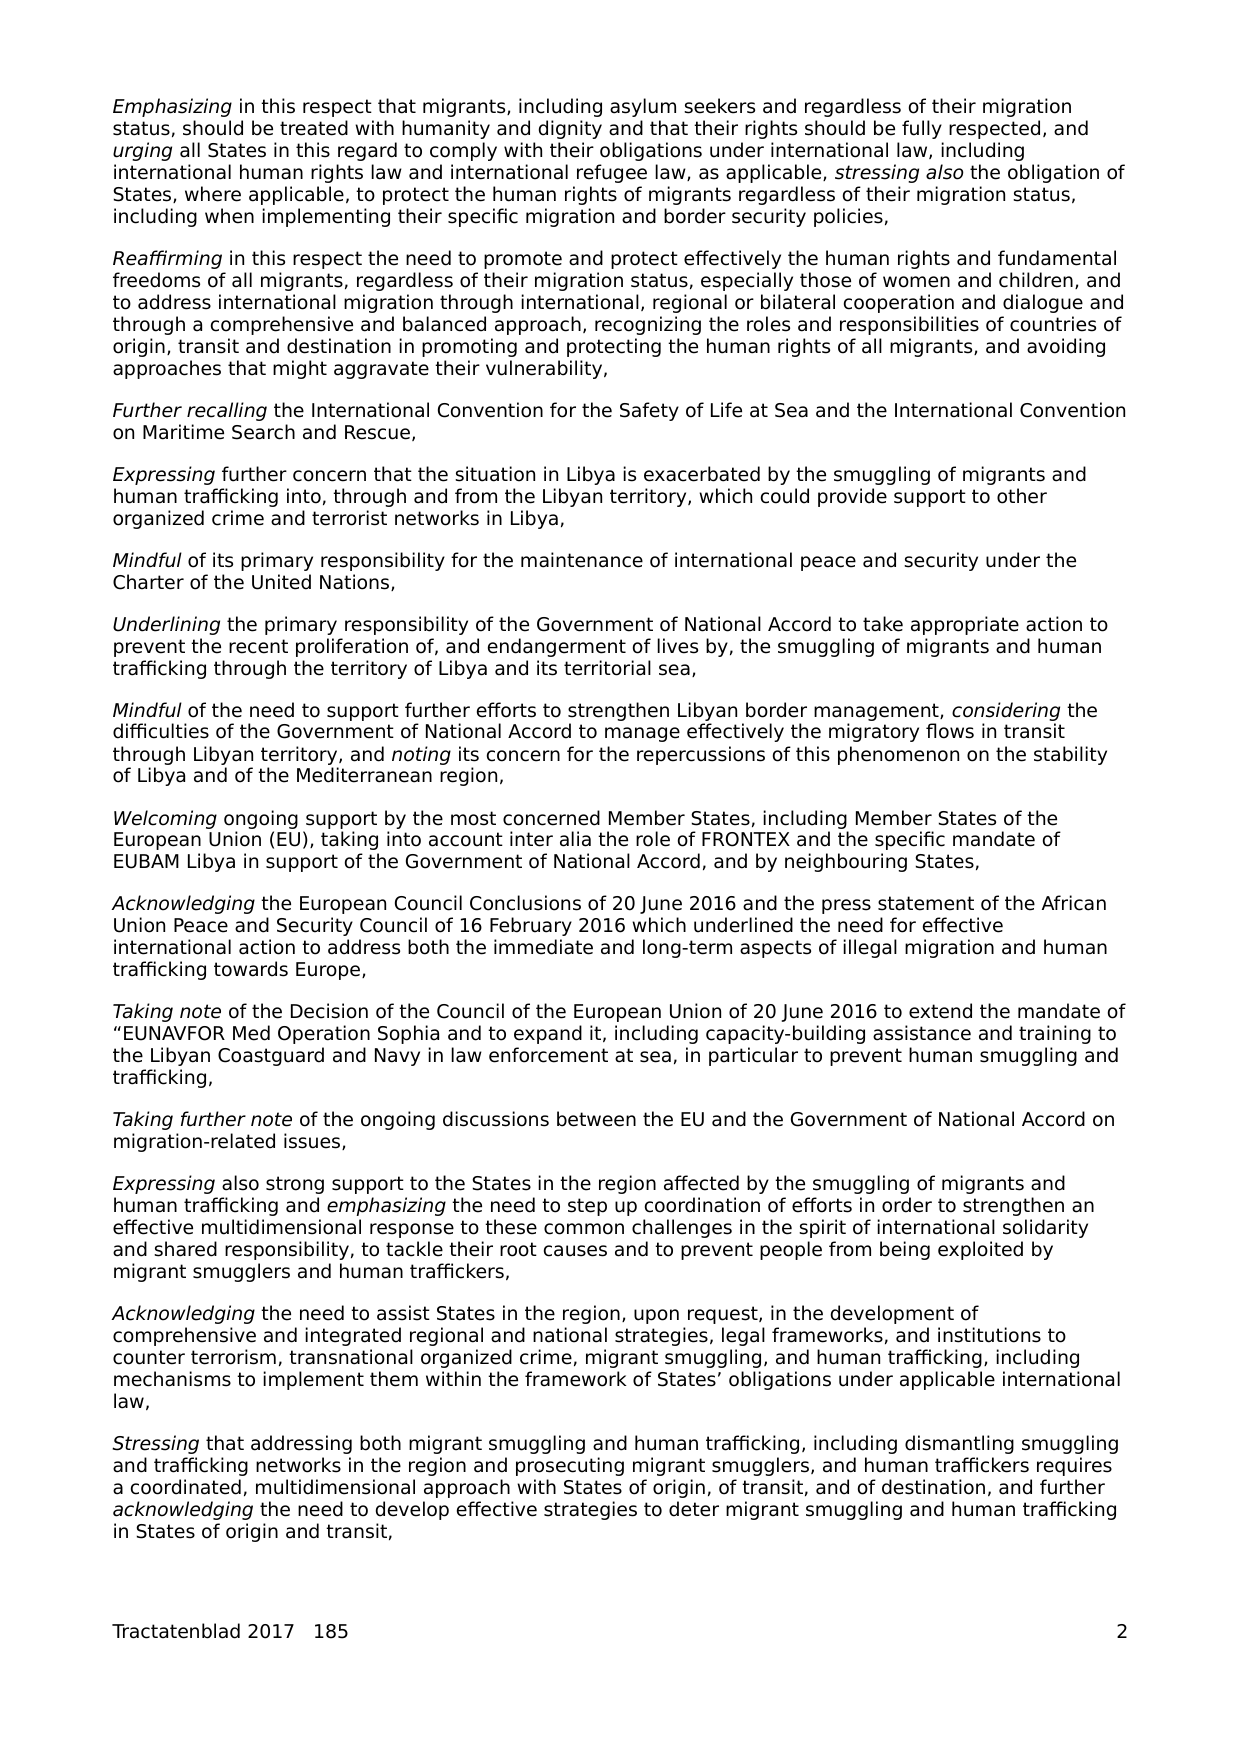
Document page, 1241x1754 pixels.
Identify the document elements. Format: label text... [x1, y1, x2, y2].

text Welcoming ongoing support by the most concerned Member States, including Member States of the European Union (EU), taking into account inter alia the role of FRONTEX and the specific mandate of EUBAM Libya in support of the Government of National Accord, and by neighbouring States, [112, 807, 1128, 873]
text Mindful of the need to support further efforts to strengthen Libyan border management, considering the difficulties of the Government of National Accord to manage effectively the migratory flows in transit through Libyan territory, and noting its concern for the repercussions of this phenomenon on the stability of Libya and of the Mediterranean region, [112, 699, 1128, 787]
text Taking note of the Decision of the Council of the European Union of 20 June 2016 to extend the mandate of “EUNAVFOR Med Operation Sophia and to expand it, including capacity-building assistance and training to the Libyan Coastguard and Navy in law enforcement at sea, in particular to prevent human smuggling and trafficking, [112, 1001, 1128, 1089]
text Emphasizing in this respect that migrants, including asylum seekers and regardless of their migration status, should be treated with humanity and dignity and that their rights should be fully respected, and urging all States in this regard to comply with their obligations under international law, including international human rights law and international refugee law, as applicable, stressing also the obligation of States, where applicable, to protect the human rights of migrants regardless of their migration status, including when implementing their specific migration and border security policies, [112, 96, 1128, 228]
text Taking further note of the ongoing discussions between the EU and the Government of National Accord on migration-related issues, [112, 1109, 1128, 1153]
text Acknowledging the need to assist States in the region, upon request, in the development of comprehensive and integrated regional and national strategies, legal frameworks, and institutions to counter terrorism, transnational organized crime, migrant smuggling, and human trafficking, including mechanisms to implement them within the framework of States’ obligations under applicable international law, [112, 1303, 1128, 1413]
text Expressing also strong support to the States in the region affected by the smuggling of migrants and human trafficking and emphasizing the need to step up coordination of efforts in order to strengthen an effective multidimensional response to these common challenges in the spirit of international solidarity and shared responsibility, to tackle their root causes and to prevent people from being exploited by migrant smugglers and human traffickers, [112, 1173, 1128, 1283]
text Reaffirming in this respect the need to promote and protect effectively the human rights and fundamental freedoms of all migrants, regardless of their migration status, especially those of women and children, and to address international migration through international, regional or bilateral cooperation and dialogue and through a comprehensive and balanced approach, recognizing the roles and responsibilities of countries of origin, transit and destination in promoting and protecting the human rights of all migrants, and avoiding approaches that might aggravate their vulnerability, [112, 248, 1128, 380]
text Underlining the primary responsibility of the Government of National Accord to take appropriate action to prevent the recent proliferation of, and endangerment of lives by, the smuggling of migrants and human trafficking through the territory of Libya and its territorial sea, [112, 613, 1128, 679]
text Acknowledging the European Council Conclusions of 20 June 2016 and the press statement of the African Union Peace and Security Council of 16 February 2016 which underlined the need for effective international action to address both the immediate and long-term aspects of illegal migration and human trafficking towards Europe, [112, 893, 1128, 981]
text Mindful of its primary responsibility for the maintenance of international peace and security under the Charter of the United Nations, [112, 549, 1128, 593]
text Stressing that addressing both migrant smuggling and human trafficking, including dismantling smuggling and trafficking networks in the region and prosecuting migrant smugglers, and human traffickers requires a coordinated, multidimensional approach with States of origin, of transit, and of destination, and further acknowledging the need to develop effective strategies to deter migrant smuggling and human trafficking in States of origin and transit, [112, 1433, 1128, 1543]
text Expressing further concern that the situation in Libya is exacerbated by the smuggling of migrants and human trafficking into, through and from the Libyan territory, which could provide support to other organized crime and terrorist networks in Libya, [112, 464, 1128, 529]
text Further recalling the International Convention for the Safety of Life at Sea and the International Convention on Maritime Search and Rescue, [112, 400, 1128, 444]
